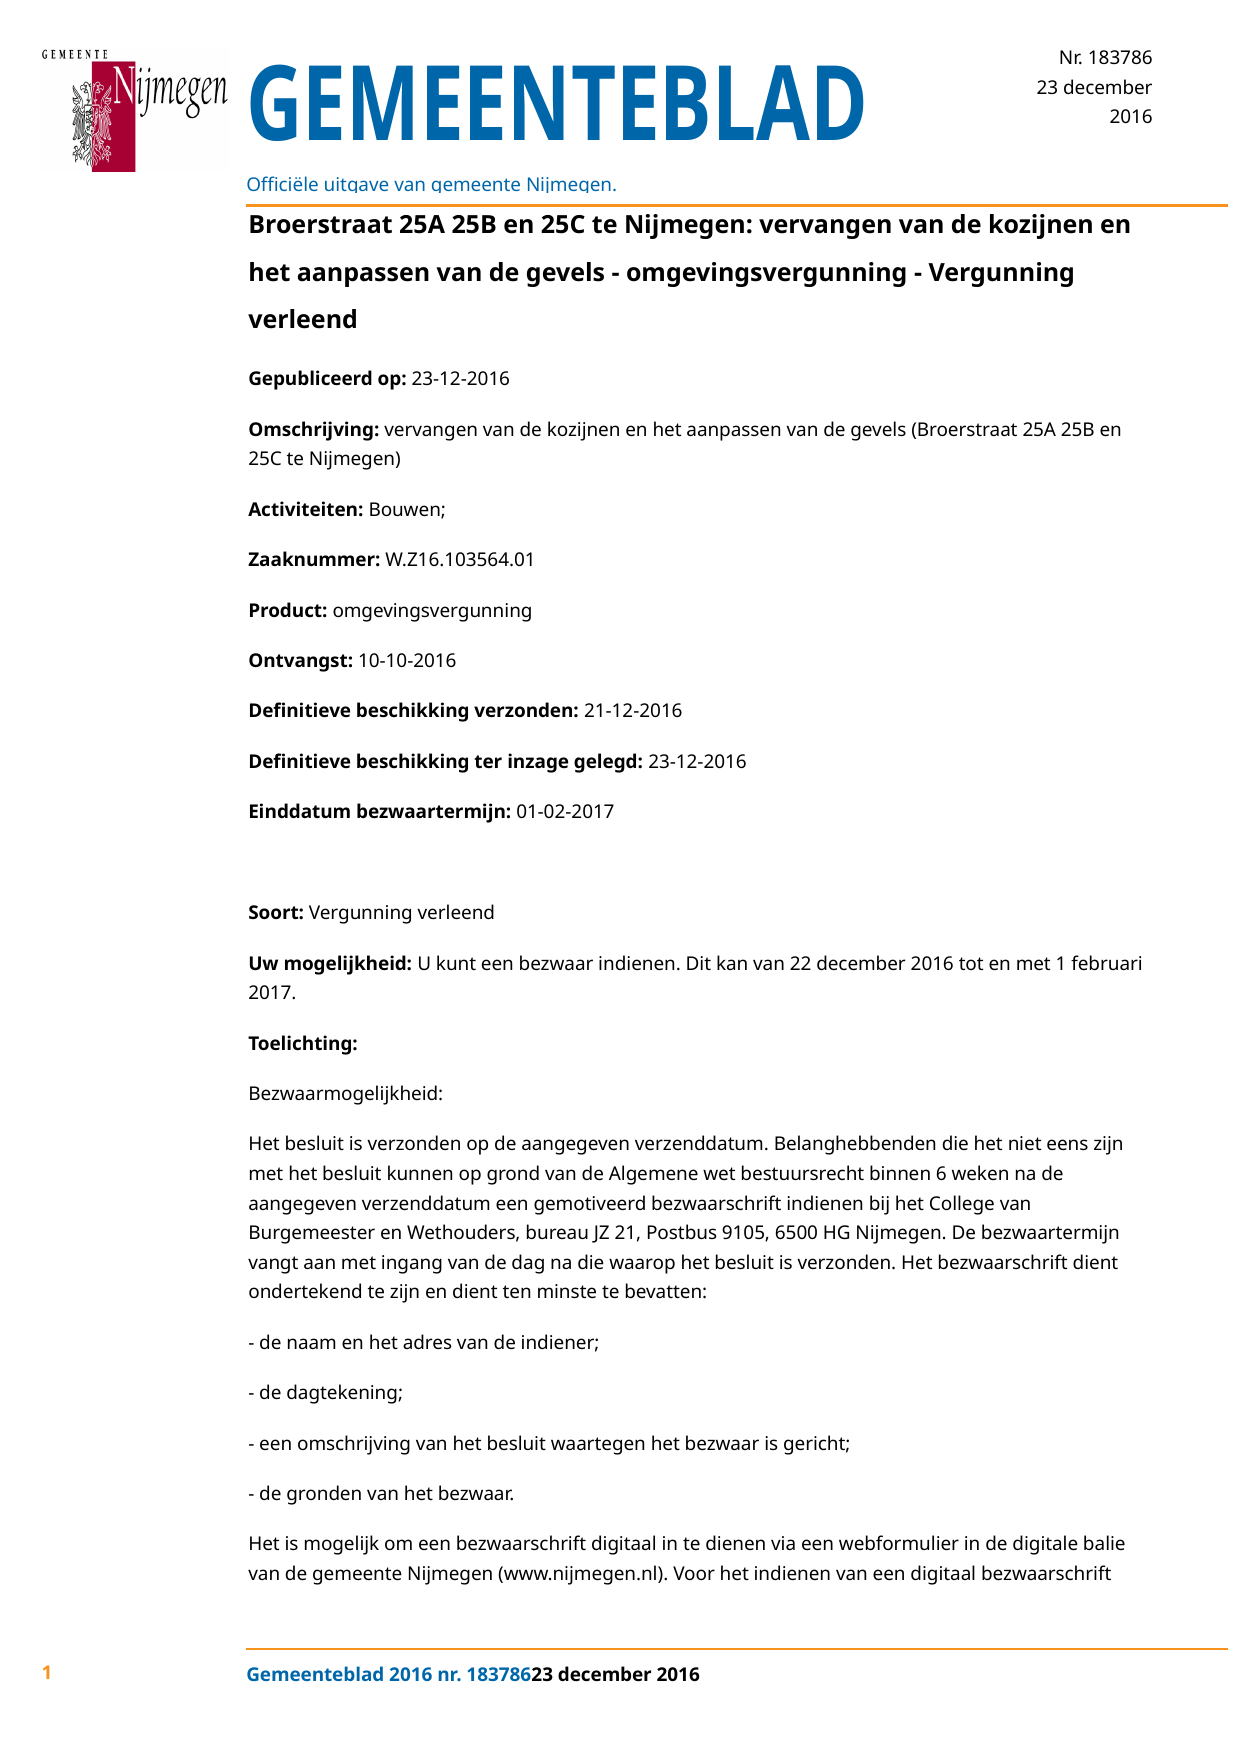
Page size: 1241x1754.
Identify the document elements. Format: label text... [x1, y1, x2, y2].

text Definitieve beschikking verzonden: 21-12-2016 [248, 698, 1152, 723]
text Broerstraat 25A 25B en 25C te Nijmegen: vervangen van de kozijnen en het aanpassen van de gevels - omgevingsvergunning - Vergunning verleend [248, 207, 1152, 336]
text Product: omgevingsvergunning [248, 597, 1152, 622]
text Uw mogelijkheid: U kunt een bezwaar indienen. Dit kan van 22 december 2016 tot en met 1 februari 2017. [248, 950, 1152, 1005]
text Zaaknummer: W.Z16.103564.01 [248, 546, 1152, 572]
text Activiteiten: Bouwen; [248, 496, 1152, 522]
text Einddatum bezwaartermijn: 01-02-2017 [248, 798, 1152, 824]
text - de naam en het adres van de indiener; [248, 1329, 1152, 1354]
text - een omschrijving van het besluit waartegen het bezwaar is gericht; [248, 1430, 1152, 1455]
text Gepubliceerd op: 23-12-2016 [248, 366, 1152, 391]
text Bezwaarmogelijkheid: [248, 1080, 1152, 1106]
text - de dagtekening; [248, 1379, 1152, 1405]
text Omschrijving: vervangen van de kozijnen en het aanpassen van de gevels (Broerstraat 25A 25B en 25C te Nijmegen) [248, 416, 1152, 471]
text Ontvangst: 10-10-2016 [248, 647, 1152, 673]
picture [41, 47, 231, 172]
text Soort: Vergunning verleend [248, 899, 1152, 925]
text Het is mogelijk om een bezwaarschrift digitaal in te dienen via een webformulier in de digitale balie van de gemeente Nijmegen (www.nijmegen.nl). Voor het indienen van een digitaal bezwaarschrift [248, 1531, 1152, 1586]
text Definitieve beschikking ter inzage gelegd: 23-12-2016 [248, 748, 1152, 774]
text Toelichting: [248, 1030, 1152, 1055]
text Het besluit is verzonden op de aangegeven verzenddatum. Belanghebbenden die het niet eens zijn met het besluit kunnen op grond van de Algemene wet bestuursrecht binnen 6 weken na de aangegeven verzenddatum een gemotiveerd bezwaarschrift indienen bij het College van Burgemeester en Wethouders, bureau JZ 21, Postbus 9105, 6500 HG Nijmegen. De bezwaartermijn vangt aan met ingang van de dag na die waarop het besluit is verzonden. Het bezwaarschrift dient ondertekend te zijn en dient ten minste te bevatten: [248, 1131, 1152, 1304]
text - de gronden van het bezwaar. [248, 1480, 1152, 1506]
